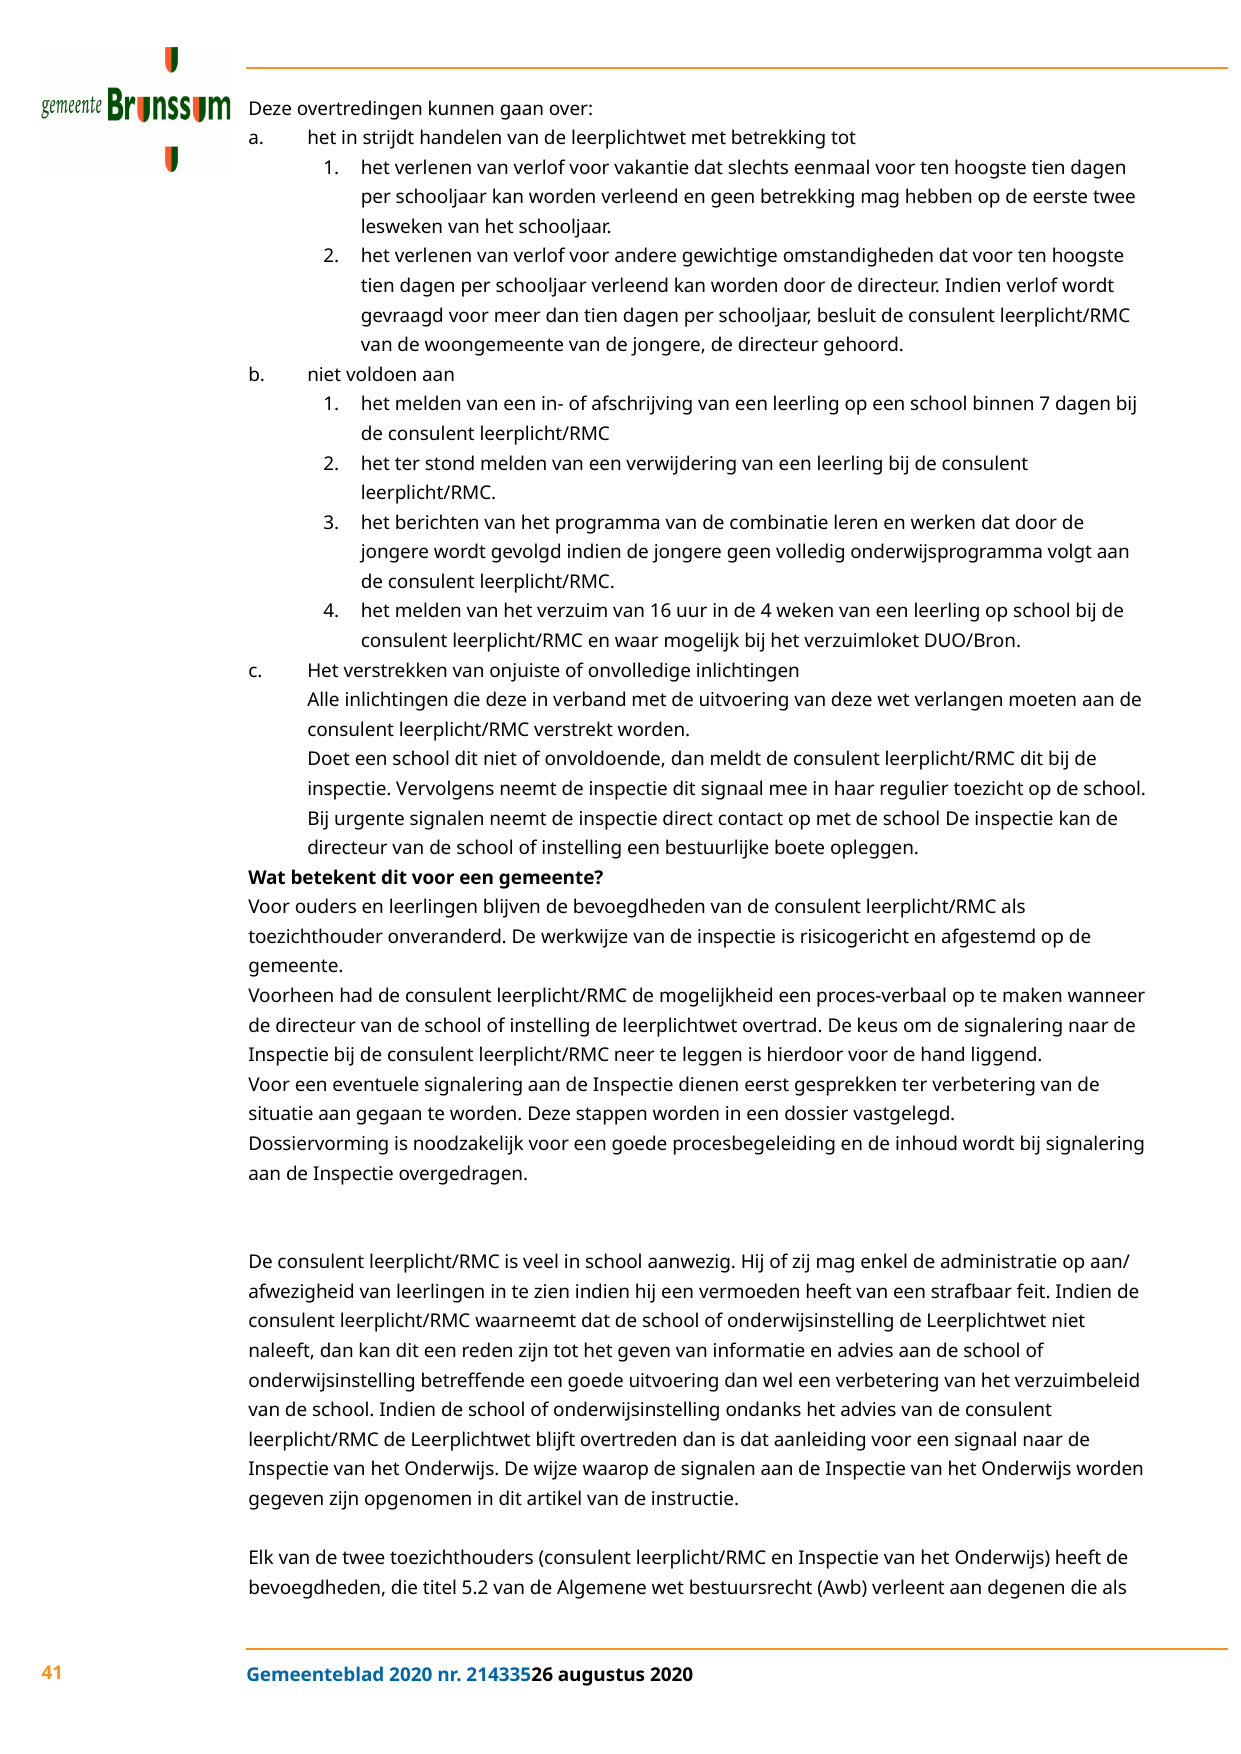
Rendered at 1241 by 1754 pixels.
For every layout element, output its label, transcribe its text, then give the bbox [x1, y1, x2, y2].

list niet voldoen aan [248, 361, 1152, 387]
list het berichten van het programma van de combinatie leren en werken dat door de jongere wordt gevolgd indien de jongere geen volledig onderwijsprogramma volgt aan de consulent leerplicht/RMC. [323, 509, 1152, 594]
picture [41, 47, 231, 172]
text Elk van de twee toezichthouders (consulent leerplicht/RMC en Inspectie van het Onderwijs) heeft de bevoegdheden, die titel 5.2 van de Algemene wet bestuursrecht (Awb) verleent aan degenen die als [248, 1544, 1152, 1600]
list het verlenen van verlof voor andere gewichtige omstandigheden dat voor ten hoogste tien dagen per schooljaar verleend kan worden door de directeur. Indien verlof wordt gevraagd voor meer dan tien dagen per schooljaar, besluit de consulent leerplicht/RMC van de woongemeente van de jongere, de directeur gehoord. [323, 243, 1152, 357]
text Voorheen had de consulent leerplicht/RMC de mogelijkheid een proces-verbaal op te maken wanneer de directeur van de school of instelling de leerplichtwet overtrad. De keus om de signalering naar de Inspectie bij de consulent leerplicht/RMC neer te leggen is hierdoor voor de hand liggend. [248, 982, 1152, 1067]
text De consulent leerplicht/RMC is veel in school aanwezig. Hij of zij mag enkel de administratie op aan/ afwezigheid van leerlingen in te zien indien hij een vermoeden heeft van een strafbaar feit. Indien de consulent leerplicht/RMC waarneemt dat de school of onderwijsinstelling de Leerplichtwet niet naleeft, dan kan dit een reden zijn tot het geven van informatie en advies aan de school of onderwijsinstelling betreffende een goede uitvoering dan wel een verbetering van het verzuimbeleid van de school. Indien de school of onderwijsinstelling ondanks het advies van de consulent leerplicht/RMC de Leerplichtwet blijft overtreden dan is dat aanleiding voor een signaal naar de Inspectie van het Onderwijs. De wijze waarop de signalen aan de Inspectie van het Onderwijs worden gegeven zijn opgenomen in dit artikel van de instructie. [248, 1248, 1152, 1511]
list Alle inlichtingen die deze in verband met de uitvoering van deze wet verlangen moeten aan de consulent leerplicht/RMC verstrekt worden. [248, 686, 1152, 742]
list het ter stond melden van een verwijdering van een leerling bij de consulent leerplicht/RMC. [323, 450, 1152, 505]
text Wat betekent dit voor een gemeente? [248, 864, 1152, 890]
text Dossiervorming is noodzakelijk voor een goede procesbegeleiding en de inhoud wordt bij signalering aan de Inspectie overgedragen. [248, 1130, 1152, 1186]
list Het verstrekken van onjuiste of onvolledige inlichtingen [248, 657, 1152, 683]
list het melden van een in- of afschrijving van een leerling op een school binnen 7 dagen bij de consulent leerplicht/RMC [323, 391, 1152, 446]
text Deze overtredingen kunnen gaan over: [248, 95, 1152, 121]
list het verlenen van verlof voor vakantie dat slechts eenmaal voor ten hoogste tien dagen per schooljaar kan worden verleend en geen betrekking mag hebben op de eerste twee lesweken van het schooljaar. [323, 154, 1152, 239]
list het in strijdt handelen van de leerplichtwet met betrekking tot [248, 124, 1152, 150]
list Doet een school dit niet of onvoldoende, dan meldt de consulent leerplicht/RMC dit bij de inspectie. Vervolgens neemt de inspectie dit signaal mee in haar regulier toezicht op de school. Bij urgente signalen neemt de inspectie direct contact op met de school De inspectie kan de directeur van de school of instelling een bestuurlijke boete opleggen. [248, 746, 1152, 860]
text Voor een eventuele signalering aan de Inspectie dienen eerst gesprekken ter verbetering van de situatie aan gegaan te worden. Deze stappen worden in een dossier vastgelegd. [248, 1071, 1152, 1126]
list het melden van het verzuim van 16 uur in de 4 weken van een leerling op school bij de consulent leerplicht/RMC en waar mogelijk bij het verzuimloket DUO/Bron. [323, 598, 1152, 653]
text Voor ouders en leerlingen blijven de bevoegdheden van de consulent leerplicht/RMC als toezichthouder onveranderd. De werkwijze van de inspectie is risicogericht en afgestemd op de gemeente. [248, 893, 1152, 978]
